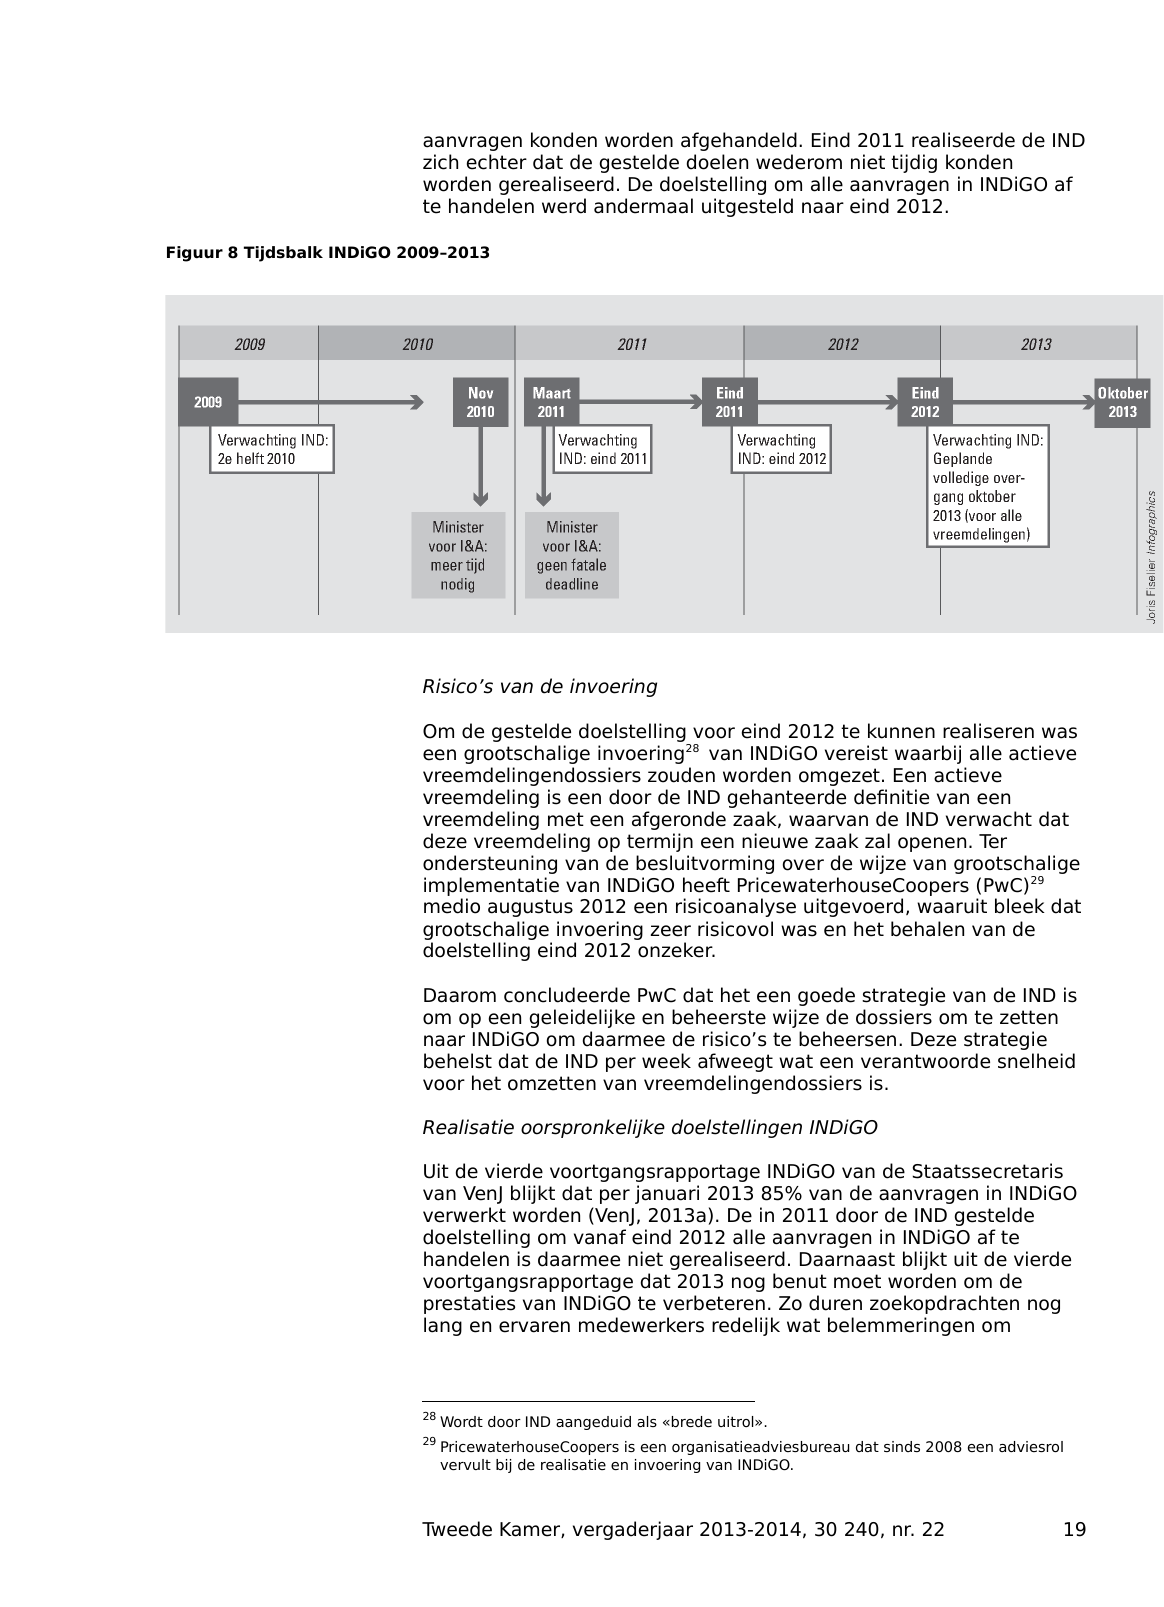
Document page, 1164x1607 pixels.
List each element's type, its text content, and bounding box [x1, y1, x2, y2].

subtitle Realisatie oorspronkelijke doelstellingen INDiGO [422, 1117, 1087, 1139]
text Wordt door IND aangeduid als «brede uitrol». [422, 1410, 1087, 1432]
picture [165, 295, 1164, 633]
subtitle Risico’s van de invoering [422, 676, 1087, 698]
text Daarom concludeerde PwC dat het een goede strategie van de IND is om op een geleidelijke en beheerste wijze de dossiers om te zetten naar INDiGO om daarmee de risico’s te beheersen. Deze strategie behelst dat de IND per week afweegt wat een verantwoorde snelheid voor het omzetten van vreemdelingendossiers is. [422, 984, 1087, 1094]
text Figuur 8 Tijdsbalk INDiGO 2009–2013 [165, 244, 1163, 262]
text aanvragen konden worden afgehandeld. Eind 2011 realiseerde de IND zich echter dat de gestelde doelen wederom niet tijdig konden worden gerealiseerd. De doelstelling om alle aanvragen in INDiGO af te handelen werd andermaal uitgesteld naar eind 2012. [422, 130, 1087, 218]
text Uit de vierde voortgangsrapportage INDiGO van de Staatssecretaris van VenJ blijkt dat per januari 2013 85% van de aanvragen in INDiGO verwerkt worden (VenJ, 2013a). De in 2011 door de IND gestelde doelstelling om vanaf eind 2012 alle aanvragen in INDiGO af te handelen is daarmee niet gerealiseerd. Daarnaast blijkt uit de vierde voortgangsrapportage dat 2013 nog benut moet worden om de prestaties van INDiGO te verbeteren. Zo duren zoekopdrachten nog lang en ervaren medewerkers redelijk wat belemmeringen om [422, 1161, 1087, 1337]
text Om de gestelde doelstelling voor eind 2012 te kunnen realiseren was een grootschalige invoering van INDiGO vereist waarbij alle actieve vreemdelingendossiers zouden worden omgezet. Een actieve vreemdeling is een door de IND gehanteerde definitie van een vreemdeling met een afgeronde zaak, waarvan de IND verwacht dat deze vreemdeling op termijn een nieuwe zaak zal openen. Ter ondersteuning van de besluitvorming over de wijze van grootschalige implementatie van INDiGO heeft PricewaterhouseCoopers (PwC) medio augustus 2012 een risicoanalyse uitgevoerd, waaruit bleek dat grootschalige invoering zeer risicovol was en het behalen van de doelstelling eind 2012 onzeker. [422, 721, 1087, 962]
text PricewaterhouseCoopers is een organisatieadviesbureau dat sinds 2008 een adviesrol vervult bij de realisatie en invoering van INDiGO. [422, 1435, 1087, 1474]
